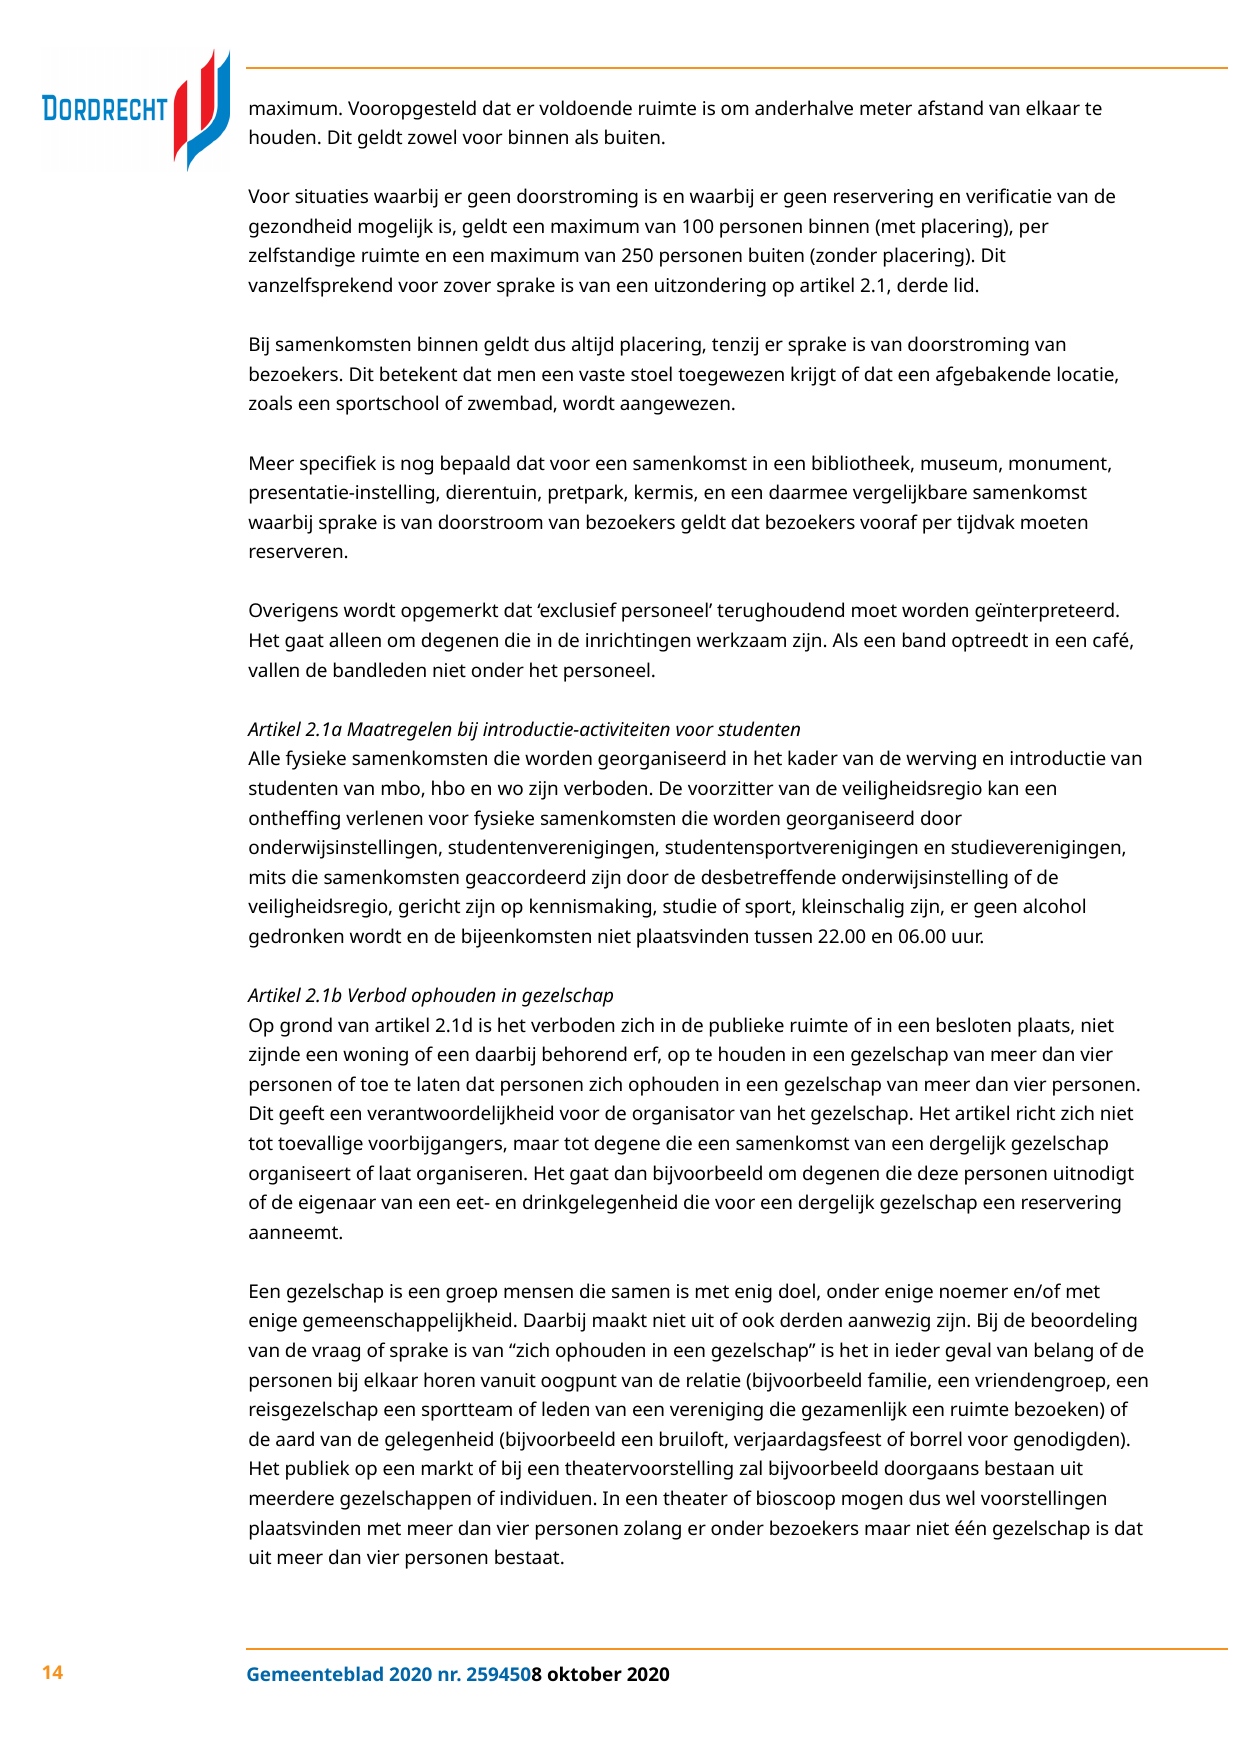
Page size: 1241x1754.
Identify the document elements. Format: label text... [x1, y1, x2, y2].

text Bij samenkomsten binnen geldt dus altijd placering, tenzij er sprake is van doorstroming van bezoekers. Dit betekent dat men een vaste stoel toegewezen krijgt of dat een afgebakende locatie, zoals een sportschool of zwembad, wordt aangewezen. [248, 331, 1152, 416]
text Artikel 2.1b Verbod ophouden in gezelschap [248, 982, 1152, 1008]
text Artikel 2.1a Maatregelen bij introductie-activiteiten voor studenten [248, 716, 1152, 742]
text Een gezelschap is een groep mensen die samen is met enig doel, onder enige noemer en/of met enige gemeenschappelijkheid. Daarbij maakt niet uit of ook derden aanwezig zijn. Bij de beoordeling van de vraag of sprake is van “zich ophouden in een gezelschap” is het in ieder geval van belang of de personen bij elkaar horen vanuit oogpunt van de relatie (bijvoorbeeld familie, een vriendengroep, een reisgezelschap een sportteam of leden van een vereniging die gezamenlijk een ruimte bezoeken) of de aard van de gelegenheid (bijvoorbeeld een bruiloft, verjaardagsfeest of borrel voor genodigden). Het publiek op een markt of bij een theatervoorstelling zal bijvoorbeeld doorgaans bestaan uit meerdere gezelschappen of individuen. In een theater of bioscoop mogen dus wel voorstellingen plaatsvinden met meer dan vier personen zolang er onder bezoekers maar niet één gezelschap is dat uit meer dan vier personen bestaat. [248, 1278, 1152, 1570]
picture [41, 47, 231, 172]
text Alle fysieke samenkomsten die worden georganiseerd in het kader van de werving en introductie van studenten van mbo, hbo en wo zijn verboden. De voorzitter van de veiligheidsregio kan een ontheffing verlenen voor fysieke samenkomsten die worden georganiseerd door onderwijsinstellingen, studentenverenigingen, studentensportverenigingen en studieverenigingen, mits die samenkomsten geaccordeerd zijn door de desbetreffende onderwijsinstelling of de veiligheidsregio, gericht zijn op kennismaking, studie of sport, kleinschalig zijn, er geen alcohol gedronken wordt en de bijeenkomsten niet plaatsvinden tussen 22.00 en 06.00 uur. [248, 746, 1152, 949]
text Meer specifiek is nog bepaald dat voor een samenkomst in een bibliotheek, museum, monument, presentatie-instelling, dierentuin, pretpark, kermis, en een daarmee vergelijkbare samenkomst waarbij sprake is van doorstroom van bezoekers geldt dat bezoekers vooraf per tijdvak moeten reserveren. [248, 450, 1152, 564]
text maximum. Vooropgesteld dat er voldoende ruimte is om anderhalve meter afstand van elkaar te houden. Dit geldt zowel voor binnen als buiten. [248, 95, 1152, 150]
text Voor situaties waarbij er geen doorstroming is en waarbij er geen reservering en verificatie van de gezondheid mogelijk is, geldt een maximum van 100 personen binnen (met placering), per zelfstandige ruimte en een maximum van 250 personen buiten (zonder placering). Dit vanzelfsprekend voor zover sprake is van een uitzondering op artikel 2.1, derde lid. [248, 183, 1152, 298]
text Overigens wordt opgemerkt dat ‘exclusief personeel’ terughoudend moet worden geïnterpreteerd. Het gaat alleen om degenen die in de inrichtingen werkzaam zijn. Als een band optreedt in een café, vallen de bandleden niet onder het personeel. [248, 598, 1152, 683]
text Op grond van artikel 2.1d is het verboden zich in de publieke ruimte of in een besloten plaats, niet zijnde een woning of een daarbij behorend erf, op te houden in een gezelschap van meer dan vier personen of toe te laten dat personen zich ophouden in een gezelschap van meer dan vier personen. Dit geeft een verantwoordelijkheid voor de organisator van het gezelschap. Het artikel richt zich niet tot toevallige voorbijgangers, maar tot degene die een samenkomst van een dergelijk gezelschap organiseert of laat organiseren. Het gaat dan bijvoorbeeld om degenen die deze personen uitnodigt of de eigenaar van een eet- en drinkgelegenheid die voor een dergelijk gezelschap een reservering aanneemt. [248, 1012, 1152, 1245]
